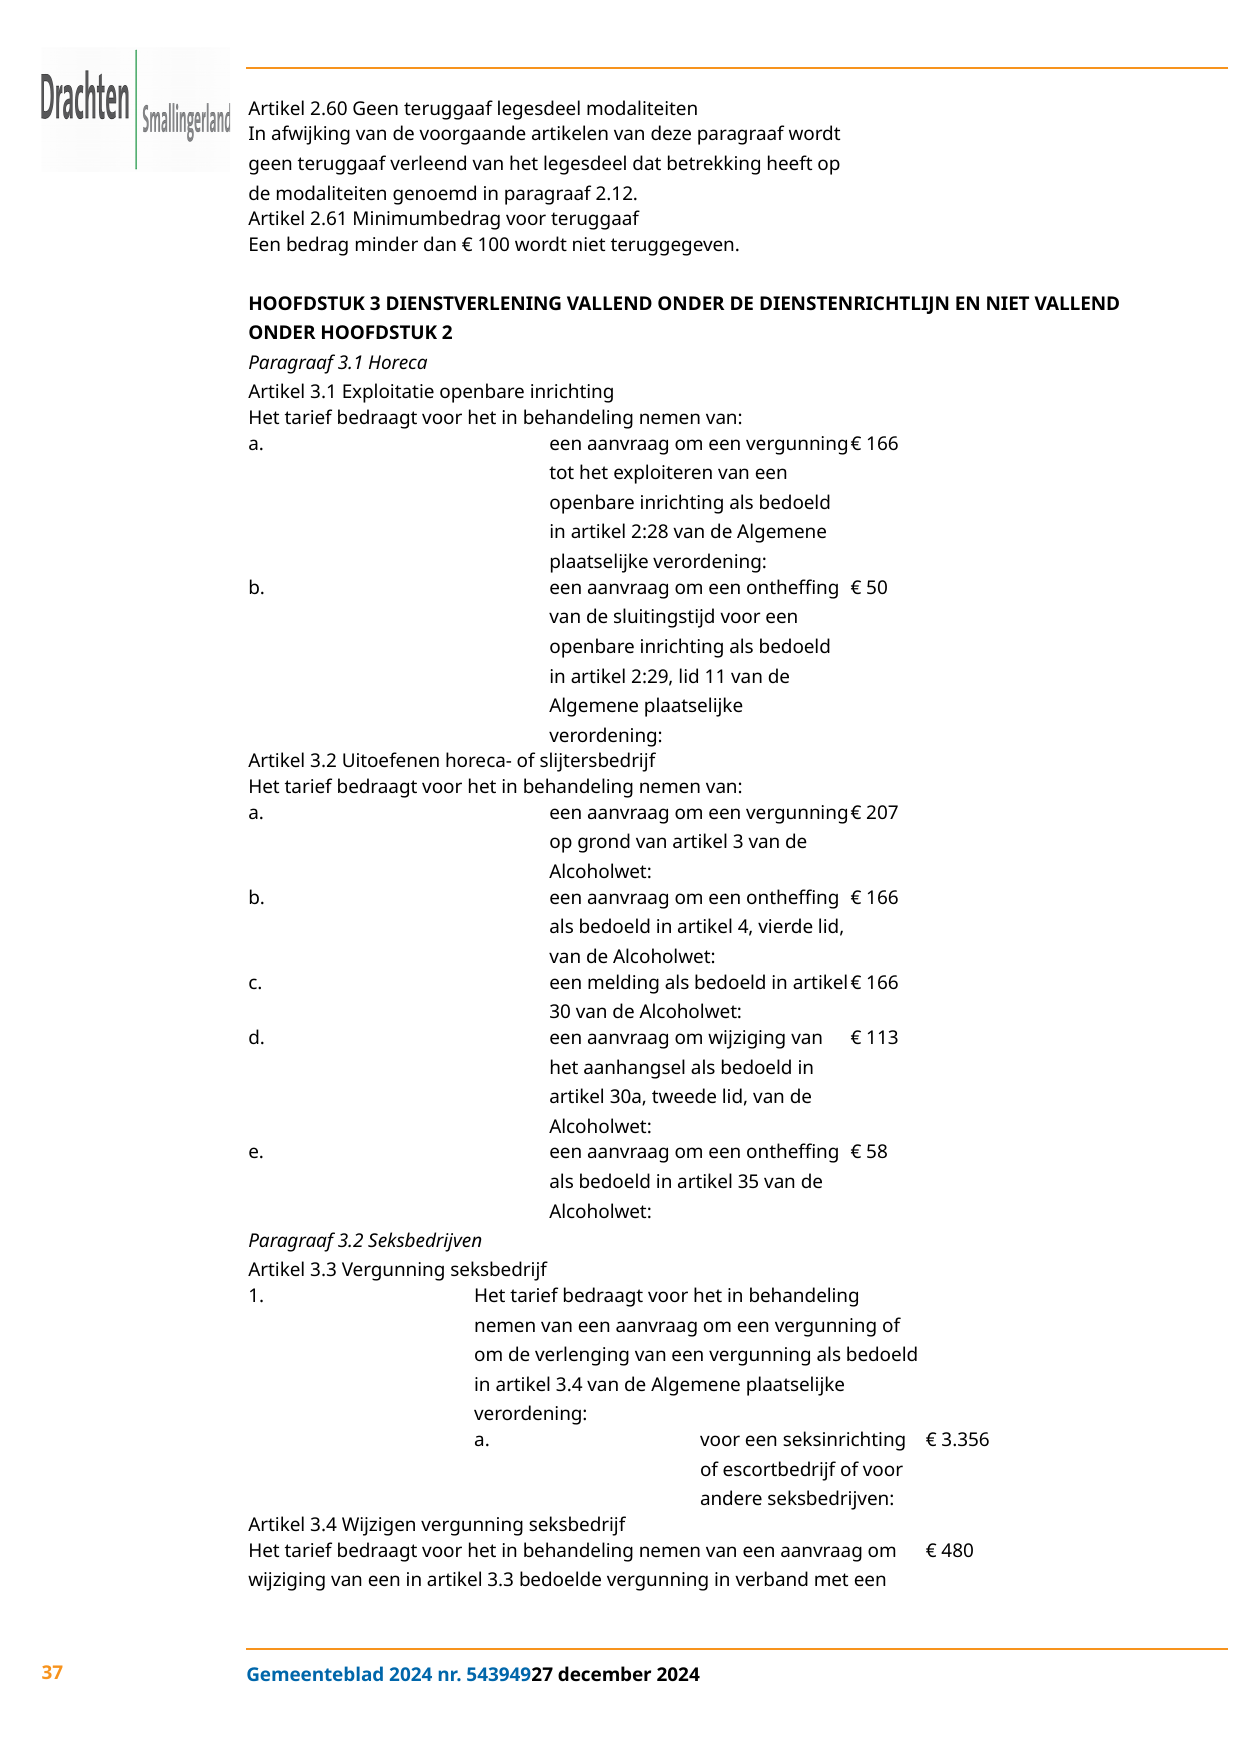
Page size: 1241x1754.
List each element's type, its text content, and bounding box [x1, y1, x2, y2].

table_cell [850, 774, 1152, 799]
table_cell € 207 [850, 799, 1152, 884]
table_cell d. [248, 1024, 549, 1139]
table_header [926, 1257, 1152, 1282]
text Paragraaf 3.2 Seksbedrijven [248, 1227, 1152, 1253]
table_cell a. [248, 799, 549, 884]
table_cell € 166 [850, 884, 1152, 969]
table_cell een aanvraag om wijziging van het aanhangsel als bedoeld in artikel 30a, tweede lid, van de Alcoholwet: [549, 1024, 850, 1139]
table_cell € 113 [850, 1024, 1152, 1139]
table_cell a. [474, 1426, 700, 1511]
table_cell [850, 748, 1152, 773]
table_cell een aanvraag om een ontheffing als bedoeld in artikel 4, vierde lid, van de Alcoholwet: [549, 884, 850, 969]
table_cell een aanvraag om een vergunning op grond van artikel 3 van de Alcoholwet: [549, 799, 850, 884]
table_cell b. [248, 884, 549, 969]
table_header Artikel 3.1 Exploitatie openbare inrichting [248, 379, 850, 404]
table_cell een melding als bedoeld in artikel 30 van de Alcoholwet: [549, 969, 850, 1024]
table_cell Artikel 3.2 Uitoefenen horeca- of slijtersbedrijf [248, 748, 850, 773]
table_cell 1. [248, 1282, 474, 1426]
table_cell Artikel 2.61 Minimumbedrag voor teruggaaf [248, 205, 850, 231]
table_cell e. [248, 1139, 549, 1224]
table_header [850, 379, 1152, 404]
table_cell [850, 404, 1152, 430]
table_cell Een bedrag minder dan € 100 wordt niet teruggegeven. [248, 231, 850, 257]
table_cell € 480 [926, 1537, 1152, 1592]
table_cell [850, 95, 1152, 121]
table_cell Het tarief bedraagt voor het in behandeling nemen van een aanvraag om wijziging van een in artikel 3.3 bedoelde vergunning in verband met een [248, 1537, 926, 1592]
table_cell voor een seksinrichting of escortbedrijf of voor andere seksbedrijven: [700, 1426, 926, 1511]
table_cell Artikel 3.4 Wijzigen vergunning seksbedrijf [248, 1511, 926, 1537]
table_cell [926, 1282, 1152, 1426]
table_cell Het tarief bedraagt voor het in behandeling nemen van een aanvraag om een vergunning of om de verlenging van een vergunning als bedoeld in artikel 3.4 van de Algemene plaatselijke verordening: [474, 1282, 926, 1426]
table_cell een aanvraag om een ontheffing als bedoeld in artikel 35 van de Alcoholwet: [549, 1139, 850, 1224]
table_cell [926, 1511, 1152, 1537]
picture [41, 47, 231, 172]
table_cell een aanvraag om een vergunning tot het exploiteren van een openbare inrichting als bedoeld in artikel 2:28 van de Algemene plaatselijke verordening: [549, 430, 850, 574]
table_cell a. [248, 430, 549, 574]
table_cell een aanvraag om een ontheffing van de sluitingstijd voor een openbare inrichting als bedoeld in artikel 2:29, lid 11 van de Algemene plaatselijke verordening: [549, 574, 850, 748]
table_cell [850, 231, 1152, 257]
table_cell € 58 [850, 1139, 1152, 1224]
text HOOFDSTUK 3 DIENSTVERLENING VALLEND ONDER DE DIENSTENRICHTLIJN EN NIET VALLEND ONDER HOOFDSTUK 2 [248, 290, 1152, 345]
table_cell [850, 121, 1152, 205]
table_cell € 3.356 [926, 1426, 1152, 1511]
table_cell b. [248, 574, 549, 748]
table_cell Artikel 2.60 Geen teruggaaf legesdeel modaliteiten [248, 95, 850, 121]
text Paragraaf 3.1 Horeca [248, 349, 1152, 374]
table_cell € 166 [850, 969, 1152, 1024]
table_cell € 50 [850, 574, 1152, 748]
table_cell [850, 205, 1152, 231]
table_cell [248, 1426, 474, 1511]
table_cell c. [248, 969, 549, 1024]
table_cell In afwijking van de voorgaande artikelen van deze paragraaf wordt geen teruggaaf verleend van het legesdeel dat betrekking heeft op de modaliteiten genoemd in paragraaf 2.12. [248, 121, 850, 205]
table_cell Het tarief bedraagt voor het in behandeling nemen van: [248, 774, 850, 799]
table_cell Het tarief bedraagt voor het in behandeling nemen van: [248, 404, 850, 430]
table_cell € 166 [850, 430, 1152, 574]
table_header Artikel 3.3 Vergunning seksbedrijf [248, 1257, 926, 1282]
